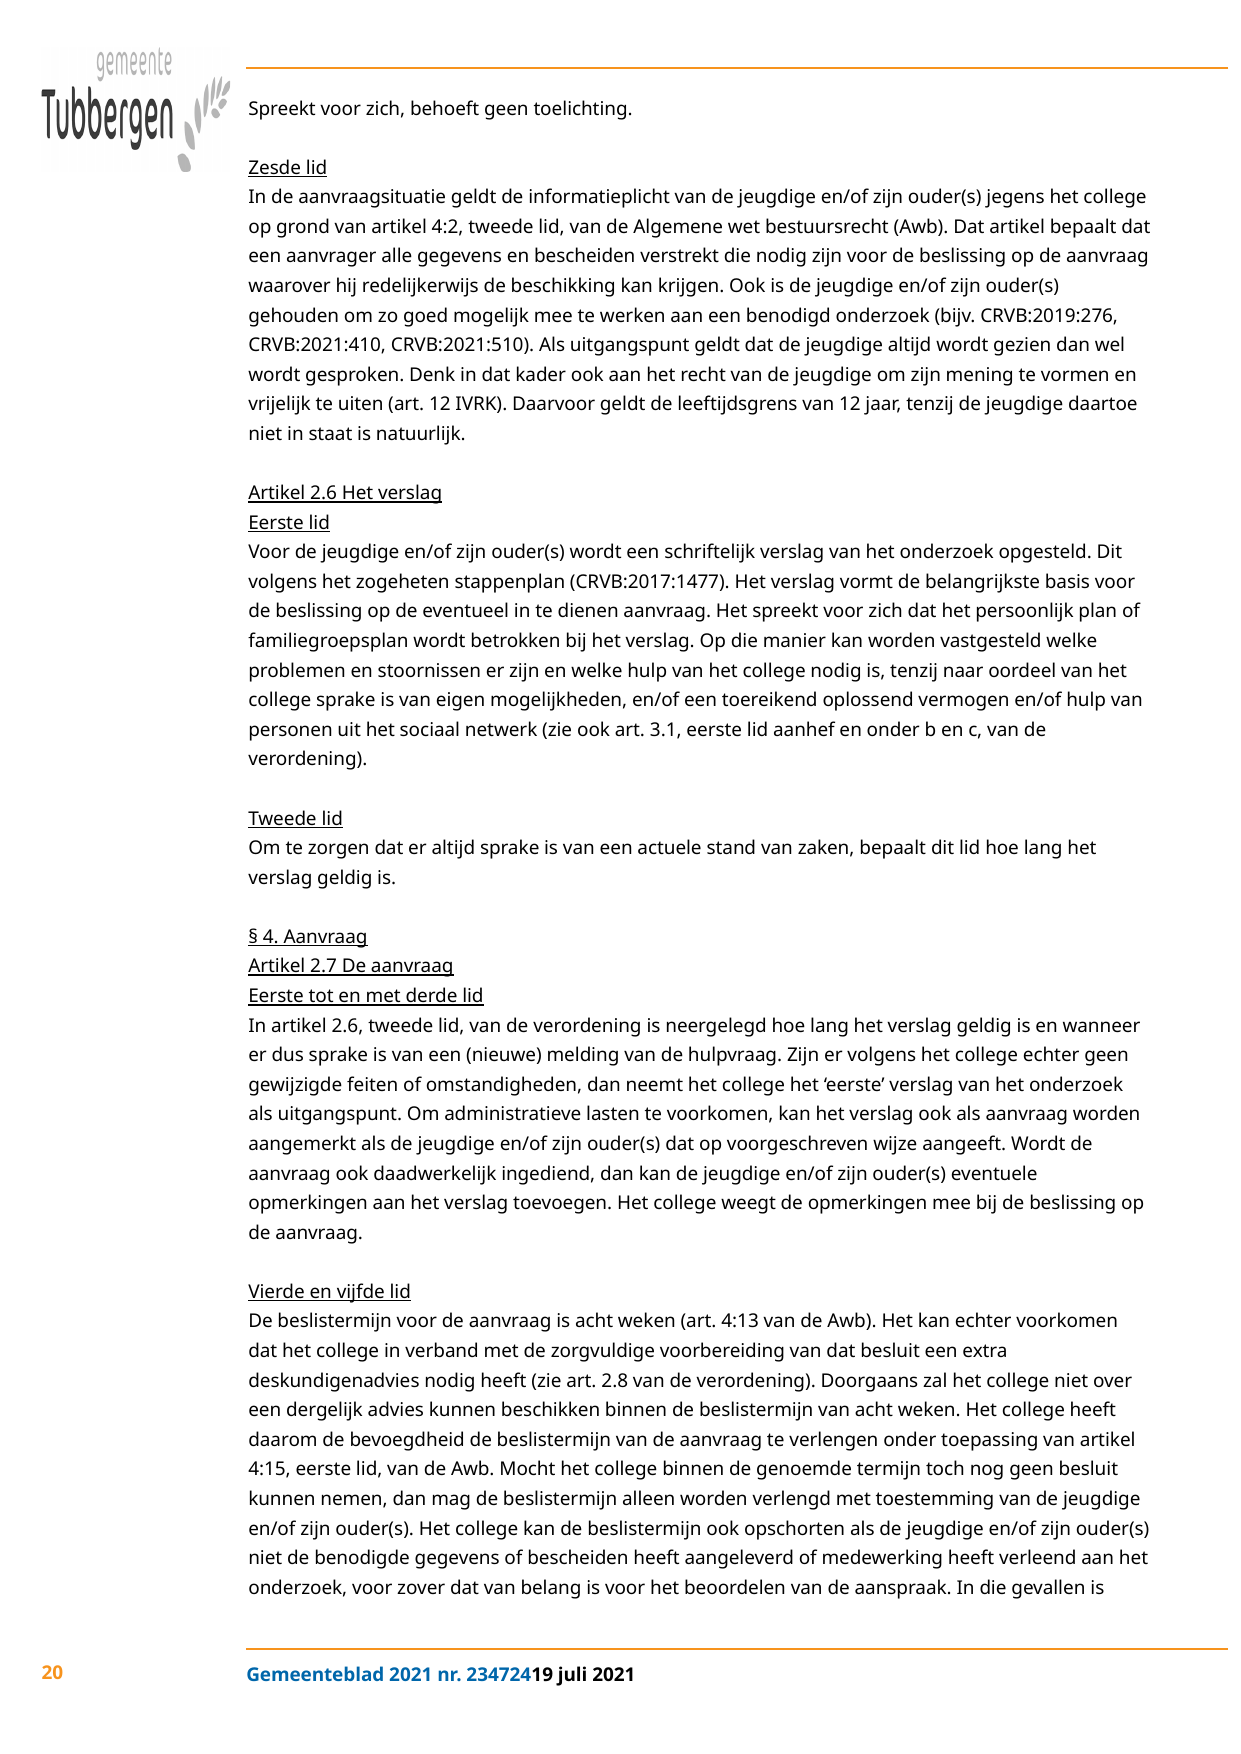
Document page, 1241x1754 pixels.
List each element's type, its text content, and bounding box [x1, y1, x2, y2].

text Tweede lid [248, 805, 1152, 831]
text Spreekt voor zich, behoeft geen toelichting. [248, 95, 1152, 121]
text § 4. Aanvraag [248, 923, 1152, 949]
text Voor de jeugdige en/of zijn ouder(s) wordt een schriftelijk verslag van het onderzoek opgesteld. Dit volgens het zogeheten stappenplan (CRVB:2017:1477). Het verslag vormt de belangrijkste basis voor de beslissing op de eventueel in te dienen aanvraag. Het spreekt voor zich dat het persoonlijk plan of familiegroepsplan wordt betrokken bij het verslag. Op die manier kan worden vastgesteld welke problemen en stoornissen er zijn en welke hulp van het college nodig is, tenzij naar oordeel van het college sprake is van eigen mogelijkheden, en/of een toereikend oplossend vermogen en/of hulp van personen uit het sociaal netwerk (zie ook art. 3.1, eerste lid aanhef en onder b en c, van de verordening). [248, 538, 1152, 771]
text Zesde lid [248, 154, 1152, 180]
text De beslistermijn voor de aanvraag is acht weken (art. 4:13 van de Awb). Het kan echter voorkomen dat het college in verband met de zorgvuldige voorbereiding van dat besluit een extra deskundigenadvies nodig heeft (zie art. 2.8 van de verordening). Doorgaans zal het college niet over een dergelijk advies kunnen beschikken binnen de beslistermijn van acht weken. Het college heeft daarom de bevoegdheid de beslistermijn van de aanvraag te verlengen onder toepassing van artikel 4:15, eerste lid, van de Awb. Mocht het college binnen de genoemde termijn toch nog geen besluit kunnen nemen, dan mag de beslistermijn alleen worden verlengd met toestemming van de jeugdige en/of zijn ouder(s). Het college kan de beslistermijn ook opschorten als de jeugdige en/of zijn ouder(s) niet de benodigde gegevens of bescheiden heeft aangeleverd of medewerking heeft verleend aan het onderzoek, voor zover dat van belang is voor het beoordelen van de aanspraak. In die gevallen is [248, 1308, 1152, 1600]
text In artikel 2.6, tweede lid, van de verordening is neergelegd hoe lang het verslag geldig is en wanneer er dus sprake is van een (nieuwe) melding van de hulpvraag. Zijn er volgens het college echter geen gewijzigde feiten of omstandigheden, dan neemt het college het ‘eerste’ verslag van het onderzoek als uitgangspunt. Om administratieve lasten te voorkomen, kan het verslag ook als aanvraag worden aangemerkt als de jeugdige en/of zijn ouder(s) dat op voorgeschreven wijze aangeeft. Wordt de aanvraag ook daadwerkelijk ingediend, dan kan de jeugdige en/of zijn ouder(s) eventuele opmerkingen aan het verslag toevoegen. Het college weegt de opmerkingen mee bij de beslissing op de aanvraag. [248, 1012, 1152, 1245]
text Eerste tot en met derde lid [248, 982, 1152, 1008]
text Eerste lid [248, 509, 1152, 535]
text Artikel 2.7 De aanvraag [248, 953, 1152, 978]
text Om te zorgen dat er altijd sprake is van een actuele stand van zaken, bepaalt dit lid hoe lang het verslag geldig is. [248, 834, 1152, 890]
text In de aanvraagsituatie geldt de informatieplicht van de jeugdige en/of zijn ouder(s) jegens het college op grond van artikel 4:2, tweede lid, van de Algemene wet bestuursrecht (Awb). Dat artikel bepaalt dat een aanvrager alle gegevens en bescheiden verstrekt die nodig zijn voor de beslissing op de aanvraag waarover hij redelijkerwijs de beschikking kan krijgen. Ook is de jeugdige en/of zijn ouder(s) gehouden om zo goed mogelijk mee te werken aan een benodigd onderzoek (bijv. CRVB:2019:276, CRVB:2021:410, CRVB:2021:510). Als uitgangspunt geldt dat de jeugdige altijd wordt gezien dan wel wordt gesproken. Denk in dat kader ook aan het recht van de jeugdige om zijn mening te vormen en vrijelijk te uiten (art. 12 IVRK). Daarvoor geldt de leeftijdsgrens van 12 jaar, tenzij de jeugdige daartoe niet in staat is natuurlijk. [248, 183, 1152, 446]
text Artikel 2.6 Het verslag [248, 479, 1152, 505]
text Vierde en vijfde lid [248, 1278, 1152, 1304]
picture [41, 47, 231, 172]
